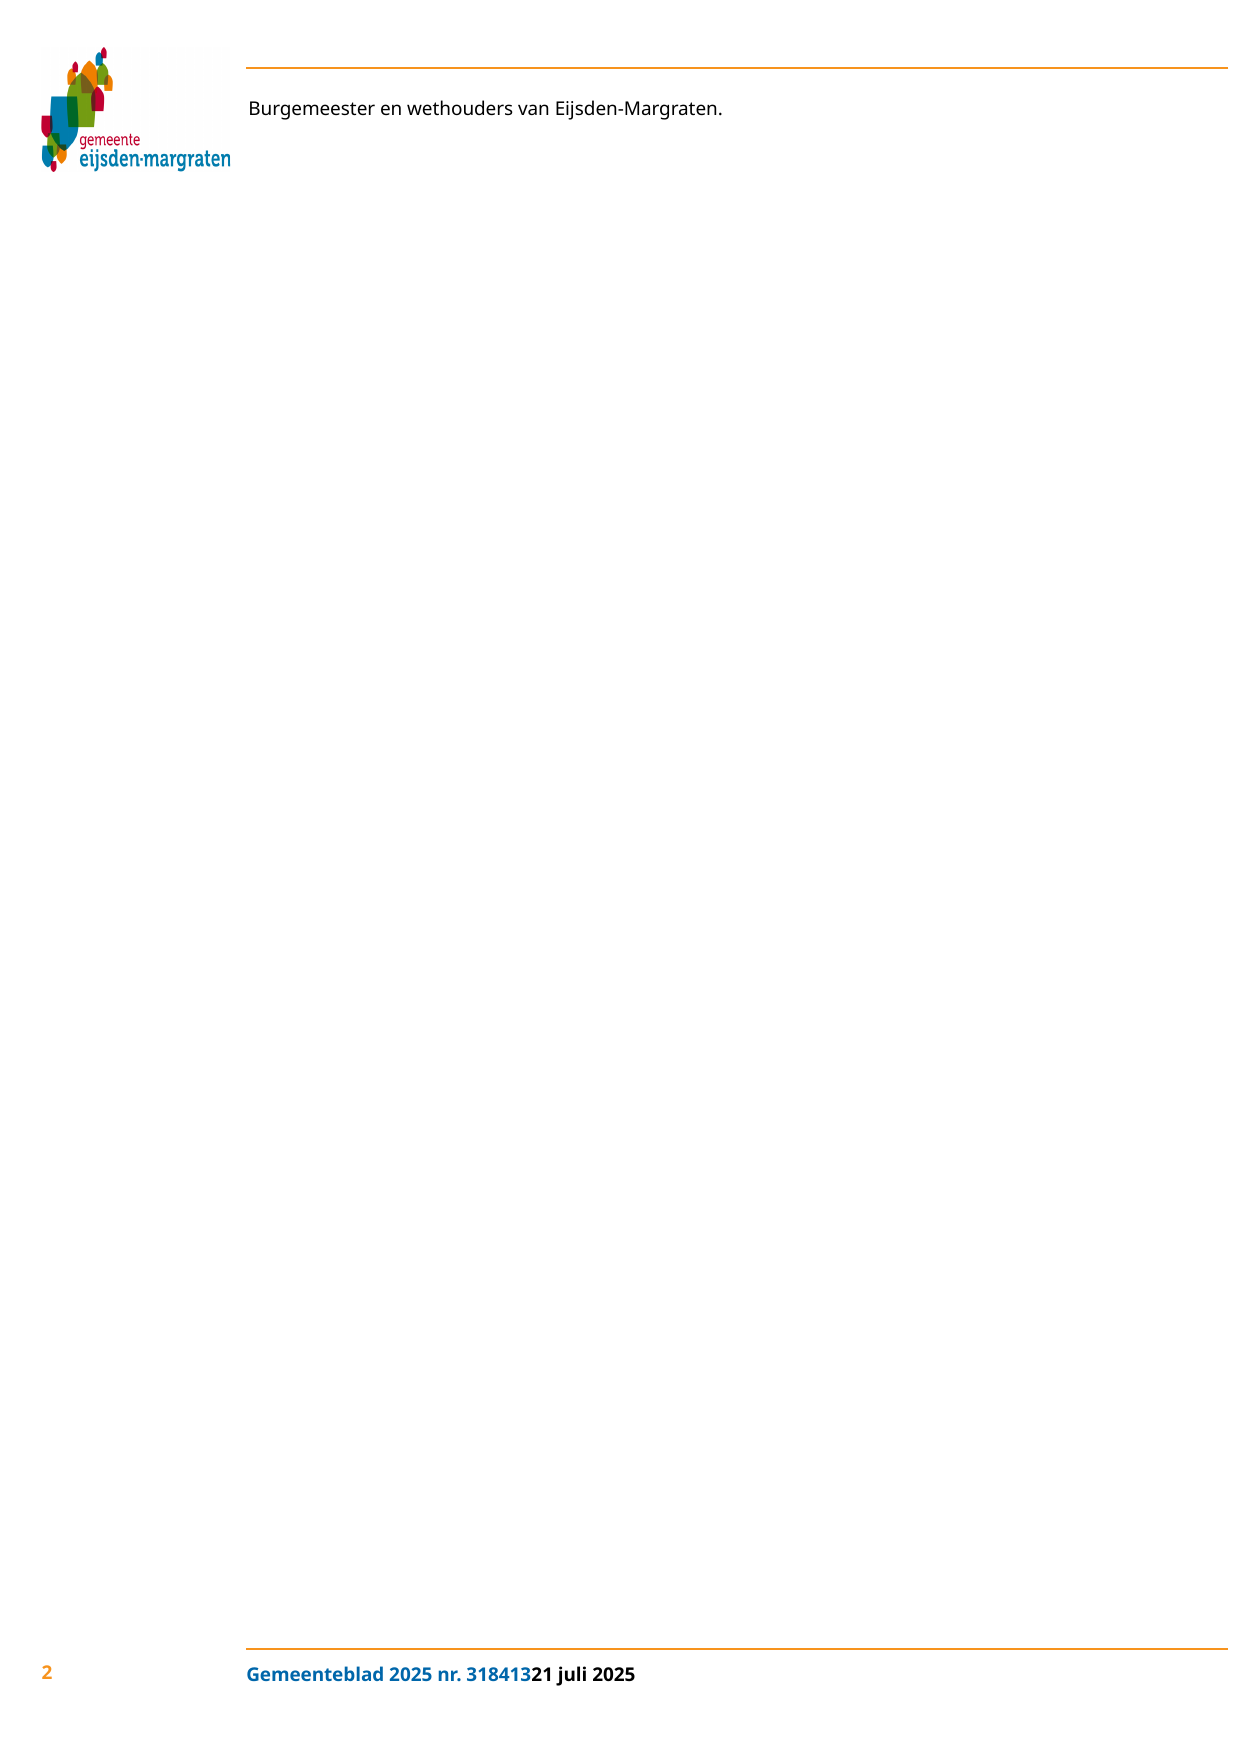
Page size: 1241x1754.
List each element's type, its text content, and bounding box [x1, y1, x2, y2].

picture [41, 47, 231, 172]
text Burgemeester en wethouders van Eijsden-Margraten. [248, 95, 1152, 121]
